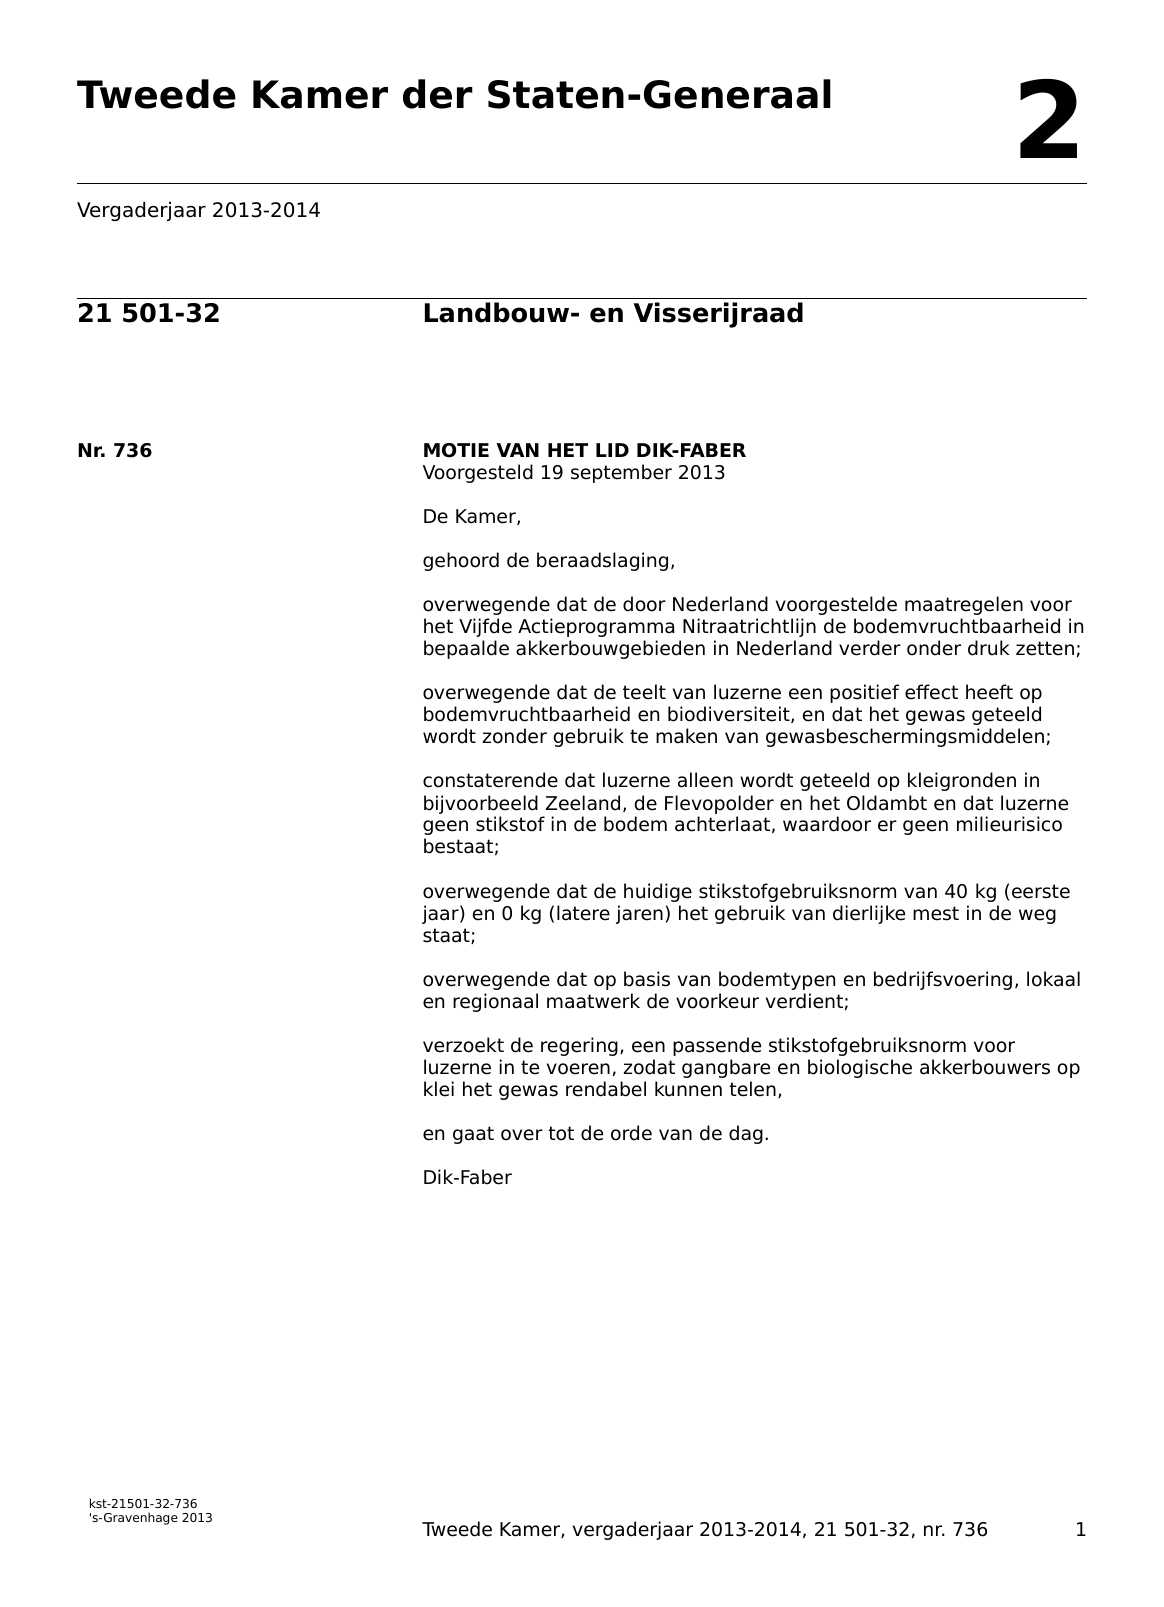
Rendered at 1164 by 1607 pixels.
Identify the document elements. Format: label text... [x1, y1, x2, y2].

text verzoekt de regering, een passende stikstofgebruiksnorm voor luzerne in te voeren, zodat gangbare en biologische akkerbouwers op klei het gewas rendabel kunnen telen, [422, 1035, 1087, 1101]
text kst-21501-32-736 [88, 1497, 323, 1511]
table_cell Vergaderjaar 2013-2014 [77, 184, 1087, 298]
text en gaat over tot de orde van de dag. [422, 1123, 1087, 1145]
table_header 2 [886, 59, 1087, 183]
text Dik-Faber [422, 1167, 1087, 1189]
text gehoord de beraadslaging, [422, 550, 1087, 572]
text 's-Gravenhage 2013 [88, 1511, 323, 1525]
text De Kamer, [422, 506, 1087, 528]
table_header Tweede Kamer der Staten-Generaal [77, 59, 886, 183]
text overwegende dat de teelt van luzerne een positief effect heeft op bodemvruchtbaarheid en biodiversiteit, en dat het gewas geteeld wordt zonder gebruik te maken van gewasbeschermingsmiddelen; [422, 682, 1087, 748]
text Voorgesteld 19 september 2013 [422, 462, 1087, 484]
text overwegende dat op basis van bodemtypen en bedrijfsvoering, lokaal en regionaal maatwerk de voorkeur verdient; [422, 969, 1087, 1013]
subtitle Nr. 736 MOTIE VAN HET LID DIK-FABER [77, 440, 1087, 462]
text overwegende dat de huidige stikstofgebruiksnorm van 40 kg (eerste jaar) en 0 kg (latere jaren) het gebruik van dierlijke mest in de weg staat; [422, 881, 1087, 946]
text constaterende dat luzerne alleen wordt geteeld op kleigronden in bijvoorbeeld Zeeland, de Flevopolder en het Oldambt en dat luzerne geen stikstof in de bodem achterlaat, waardoor er geen milieurisico bestaat; [422, 770, 1087, 858]
subtitle 21 501-32 Landbouw- en Visserijraad [77, 299, 1087, 329]
text overwegende dat de door Nederland voorgestelde maatregelen voor het Vijfde Actieprogramma Nitraatrichtlijn de bodemvruchtbaarheid in bepaalde akkerbouwgebieden in Nederland verder onder druk zetten; [422, 594, 1087, 660]
